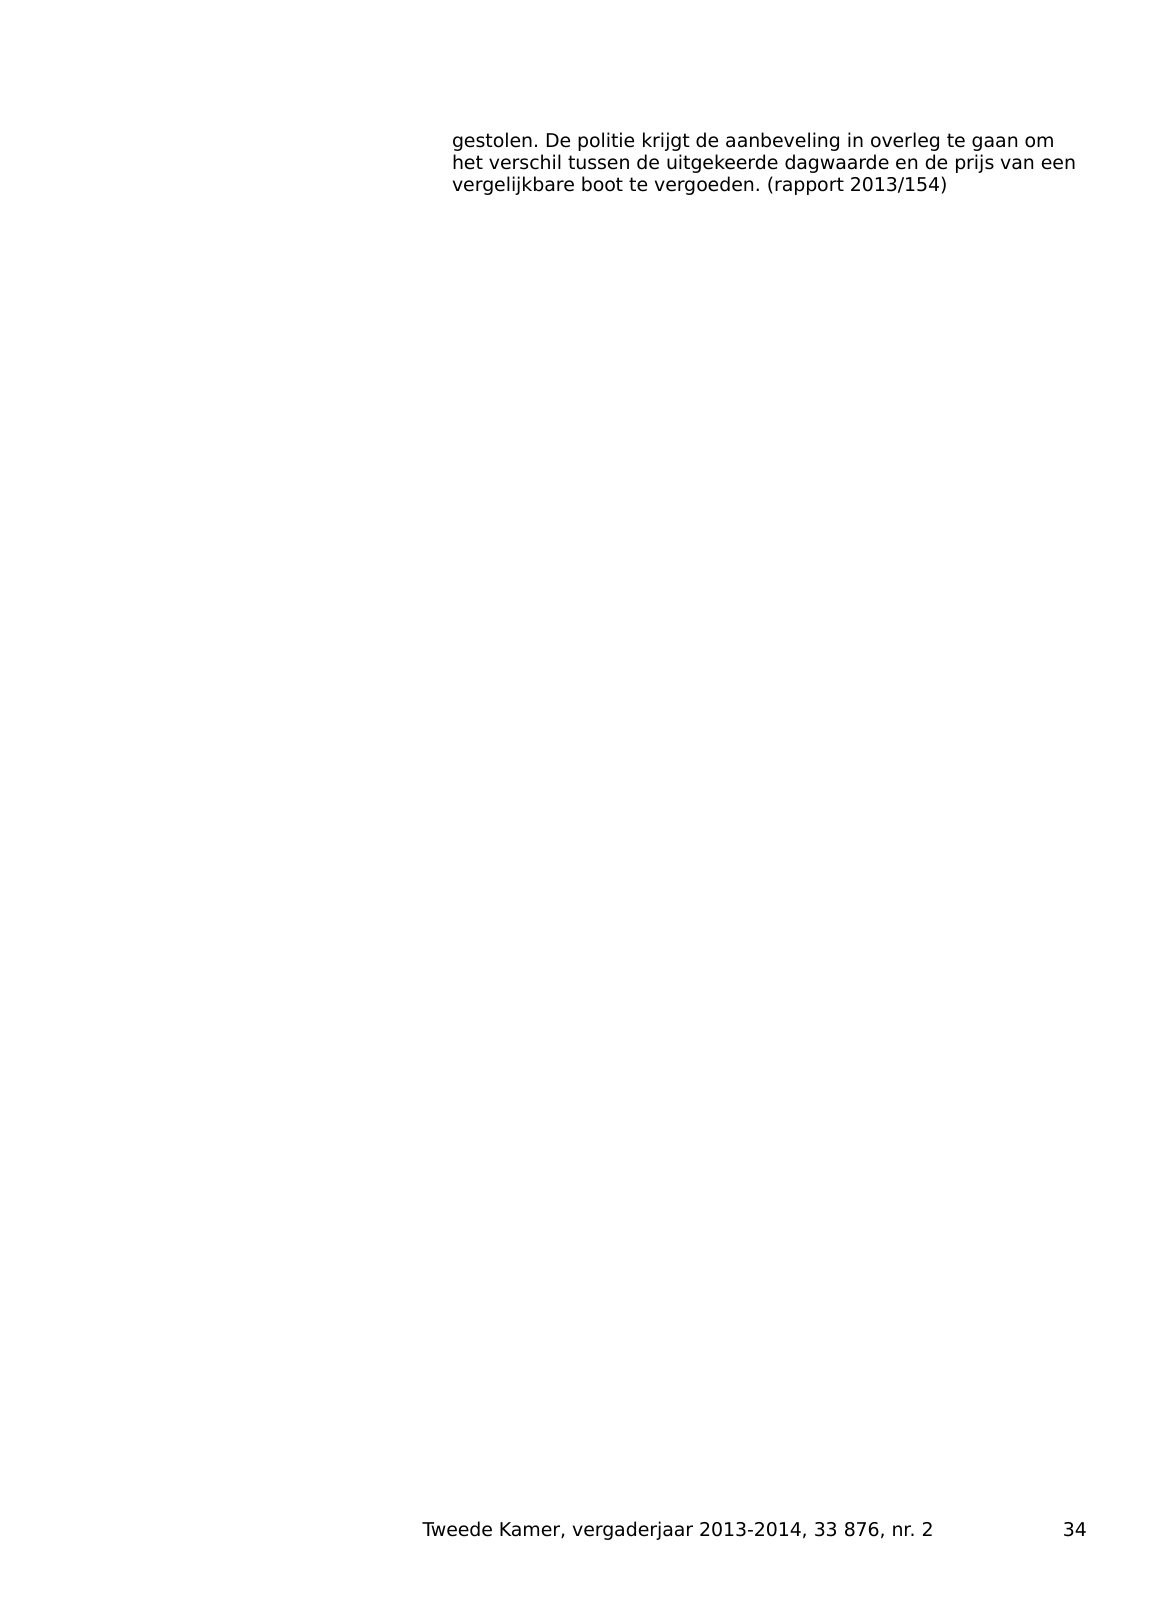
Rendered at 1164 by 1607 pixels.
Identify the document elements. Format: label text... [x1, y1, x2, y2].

text gestolen. De politie krijgt de aanbeveling in overleg te gaan om het verschil tussen de uitgekeerde dagwaarde en de prijs van een vergelijkbare boot te vergoeden. (rapport 2013/154) [422, 130, 1087, 196]
